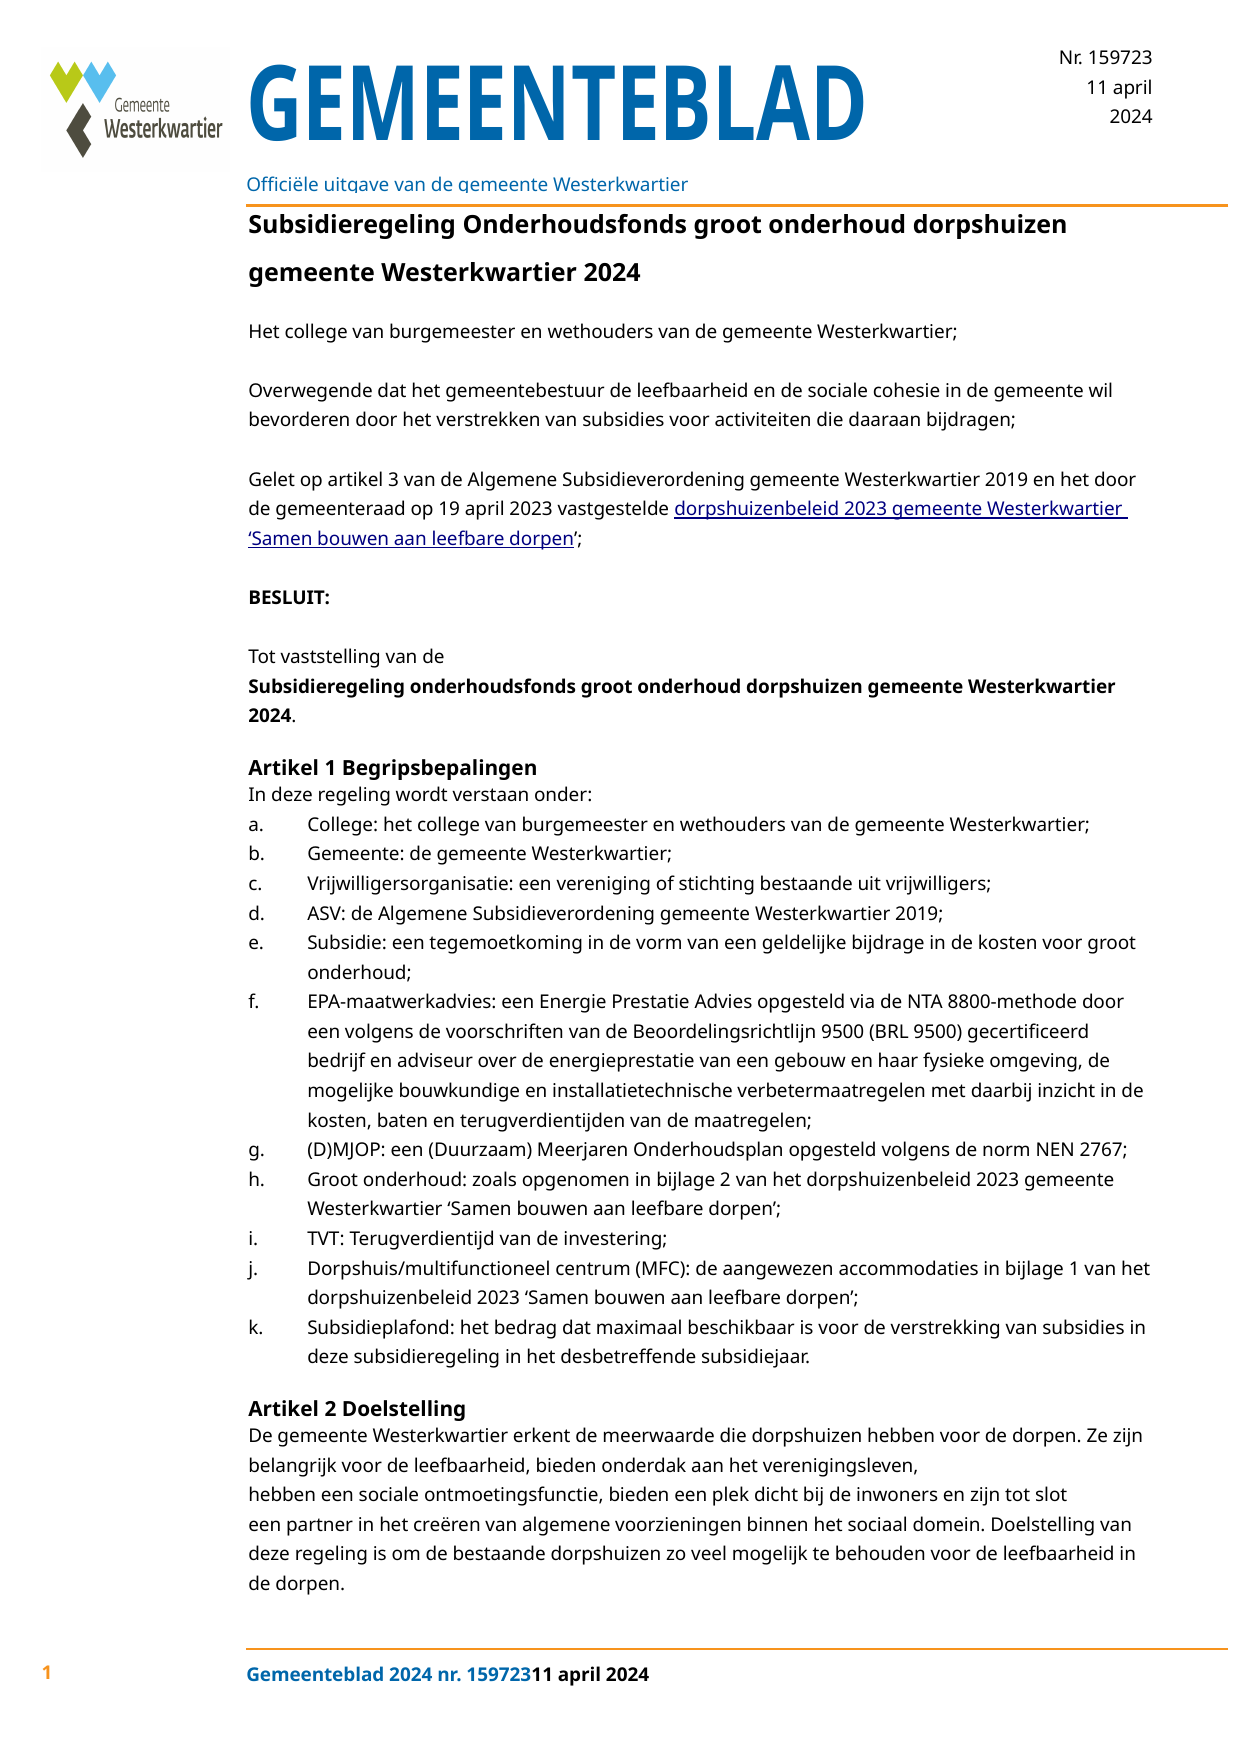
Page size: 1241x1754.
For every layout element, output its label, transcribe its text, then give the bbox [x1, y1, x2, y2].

list TVT: Terugverdientijd van de investering; [248, 1225, 1152, 1251]
text Het college van burgemeester en wethouders van de gemeente Westerkwartier; [248, 318, 1152, 344]
picture [41, 47, 231, 172]
text hebben een sociale ontmoetingsfunctie, bieden een plek dicht bij de inwoners en zijn tot slot [248, 1481, 1152, 1507]
text De gemeente Westerkwartier erkent de meerwaarde die dorpshuizen hebben voor de dorpen. Ze zijn belangrijk voor de leefbaarheid, bieden onderdak aan het verenigingsleven, [248, 1422, 1152, 1478]
text Artikel 2 Doelstelling [248, 1394, 1152, 1422]
text Subsidieregeling Onderhoudsfonds groot onderhoud dorpshuizen gemeente Westerkwartier 2024 [248, 207, 1152, 288]
text BESLUIT: [248, 584, 1152, 610]
list Vrijwilligersorganisatie: een vereniging of stichting bestaande uit vrijwilligers; [248, 870, 1152, 896]
text Subsidieregeling onderhoudsfonds groot onderhoud dorpshuizen gemeente Westerkwartier 2024. [248, 673, 1152, 728]
text Gelet op artikel 3 van de Algemene Subsidieverordening gemeente Westerkwartier 2019 en het door de gemeenteraad op 19 april 2023 vastgestelde dorpshuizenbeleid 2023 gemeente Westerkwartier ‘Samen bouwen aan leefbare dorpen’; [248, 466, 1152, 551]
list Subsidieplafond: het bedrag dat maximaal beschikbaar is voor de verstrekking van subsidies in deze subsidieregeling in het desbetreffende subsidiejaar. [248, 1314, 1152, 1369]
list College: het college van burgemeester en wethouders van de gemeente Westerkwartier; [248, 811, 1152, 837]
text een partner in het creëren van algemene voorzieningen binnen het sociaal domein. Doelstelling van deze regeling is om de bestaande dorpshuizen zo veel mogelijk te behouden voor de leefbaarheid in de dorpen. [248, 1511, 1152, 1596]
text Tot vaststelling van de [248, 643, 1152, 669]
list EPA-maatwerkadvies: een Energie Prestatie Advies opgesteld via de NTA 8800-methode door een volgens de voorschriften van de Beoordelingsrichtlijn 9500 (BRL 9500) gecertificeerd bedrijf en adviseur over de energieprestatie van een gebouw en haar fysieke omgeving, de mogelijke bouwkundige en installatietechnische verbetermaatregelen met daarbij inzicht in de kosten, baten en terugverdientijden van de maatregelen; [248, 988, 1152, 1132]
list ASV: de Algemene Subsidieverordening gemeente Westerkwartier 2019; [248, 900, 1152, 925]
list Subsidie: een tegemoetkoming in de vorm van een geldelijke bijdrage in de kosten voor groot onderhoud; [248, 929, 1152, 984]
list Dorpshuis/multifunctioneel centrum (MFC): de aangewezen accommodaties in bijlage 1 van het dorpshuizenbeleid 2023 ‘Samen bouwen aan leefbare dorpen’; [248, 1255, 1152, 1310]
text Overwegende dat het gemeentebestuur de leefbaarheid en de sociale cohesie in de gemeente wil bevorderen door het verstrekken van subsidies voor activiteiten die daaraan bijdragen; [248, 377, 1152, 432]
list Groot onderhoud: zoals opgenomen in bijlage 2 van het dorpshuizenbeleid 2023 gemeente Westerkwartier ‘Samen bouwen aan leefbare dorpen’; [248, 1166, 1152, 1221]
text Artikel 1 Begripsbepalingen [248, 753, 1152, 781]
list (D)MJOP: een (Duurzaam) Meerjaren Onderhoudsplan opgesteld volgens de norm NEN 2767; [248, 1136, 1152, 1162]
list Gemeente: de gemeente Westerkwartier; [248, 841, 1152, 866]
text In deze regeling wordt verstaan onder: [248, 781, 1152, 807]
